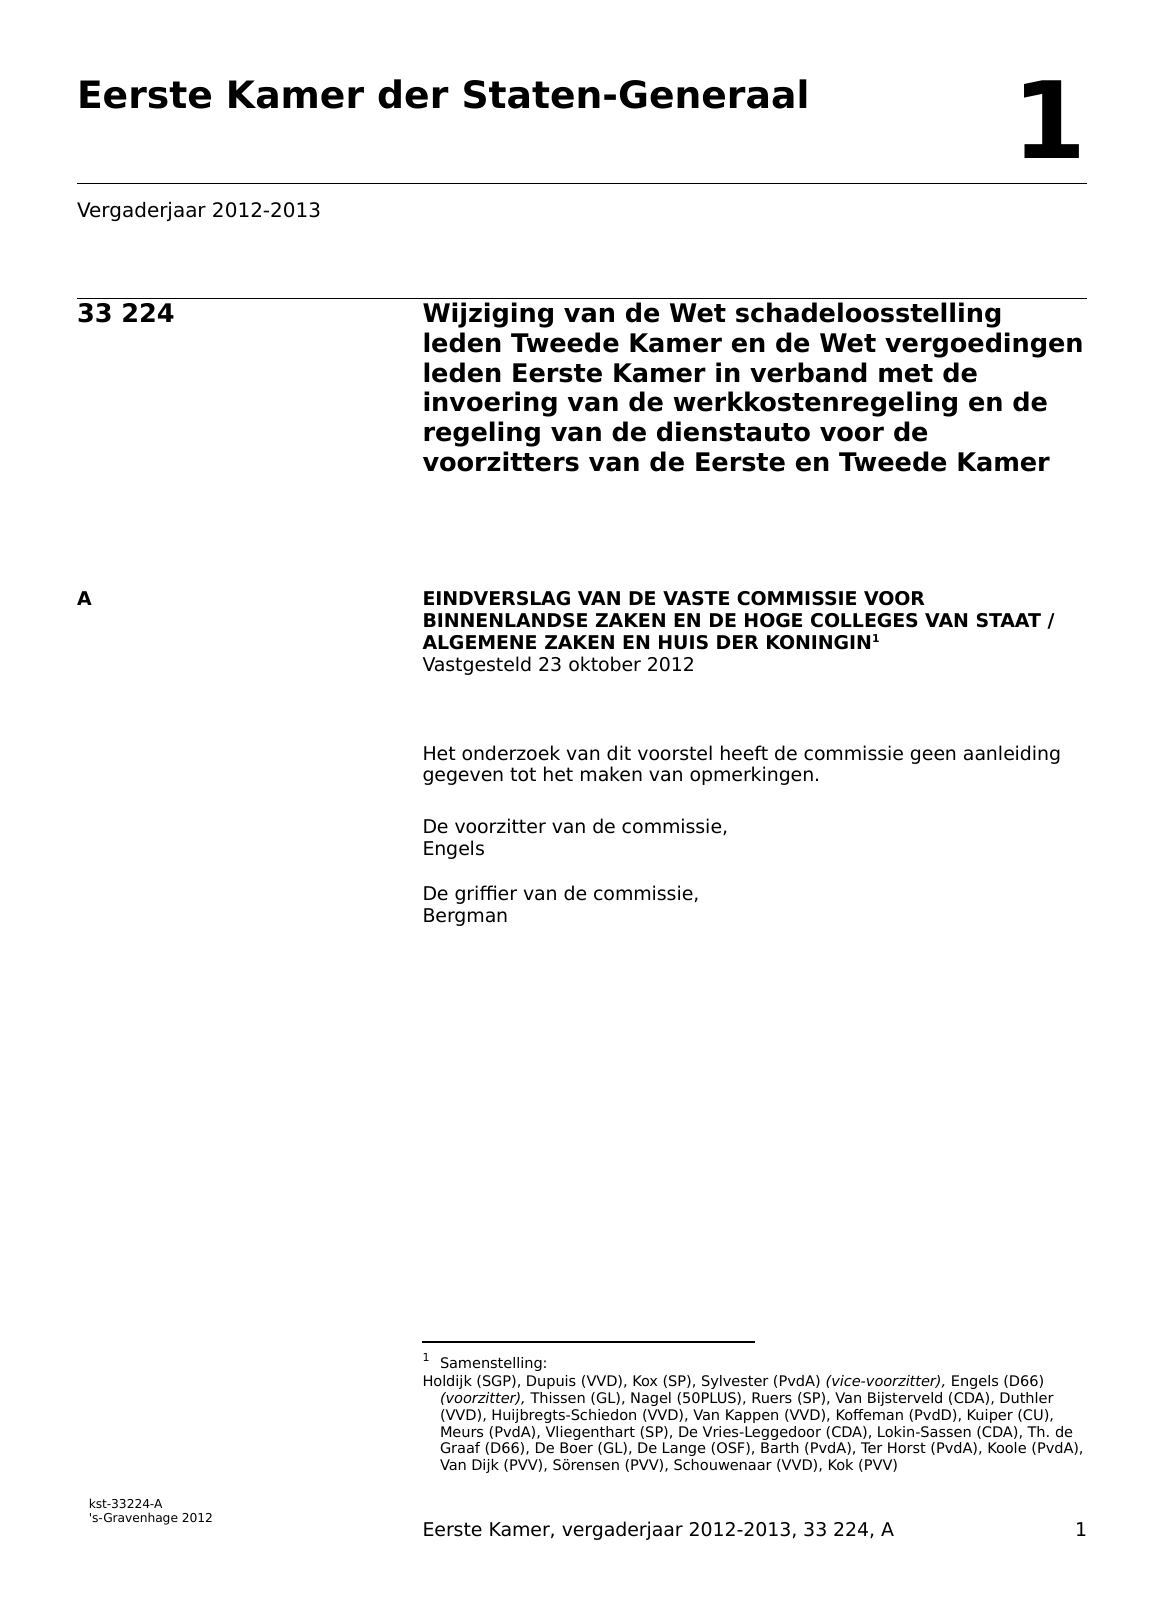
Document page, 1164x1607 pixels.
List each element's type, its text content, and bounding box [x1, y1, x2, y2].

table_header 1 [886, 59, 1087, 183]
text Samenstelling: [422, 1351, 1087, 1373]
subtitle A EINDVERSLAG VAN DE VASTE COMMISSIE VOOR BINNENLANDSE ZAKEN EN DE HOGE COLLEGES VAN STAAT / ALGEMENE ZAKEN EN HUIS DER KONINGIN [77, 588, 1087, 654]
text De voorzitter van de commissie, Engels [422, 816, 1087, 860]
text Het onderzoek van dit voorstel heeft de commissie geen aanleiding gegeven tot het maken van opmerkingen. [422, 742, 1087, 786]
text Vastgesteld 23 oktober 2012 [422, 654, 1087, 676]
table_header Eerste Kamer der Staten-Generaal [77, 59, 886, 183]
text 's-Gravenhage 2012 [88, 1511, 323, 1525]
text Holdijk (SGP), Dupuis (VVD), Kox (SP), Sylvester (PvdA) (vice-voorzitter), Engels (D66) (voorzitter), Thissen (GL), Nagel (50PLUS), Ruers (SP), Van Bijsterveld (CDA), Duthler (VVD), Huijbregts-Schiedon (VVD), Van Kappen (VVD), Koffeman (PvdD), Kuiper (CU), Meurs (PvdA), Vliegenthart (SP), De Vries-Leggedoor (CDA), Lokin-Sassen (CDA), Th. de Graaf (D66), De Boer (GL), De Lange (OSF), Barth (PvdA), Ter Horst (PvdA), Koole (PvdA), Van Dijk (PVV), Sörensen (PVV), Schouwenaar (VVD), Kok (PVV) [422, 1373, 1087, 1474]
text De griffier van de commissie, Bergman [422, 882, 1087, 926]
table_cell Vergaderjaar 2012-2013 [77, 184, 1087, 298]
subtitle 33 224 Wijziging van de Wet schadeloosstelling leden Tweede Kamer en de Wet vergoedingen leden Eerste Kamer in verband met de invoering van de werkkostenregeling en de regeling van de dienstauto voor de voorzitters van de Eerste en Tweede Kamer [77, 299, 1087, 477]
text kst-33224-A [88, 1497, 323, 1511]
